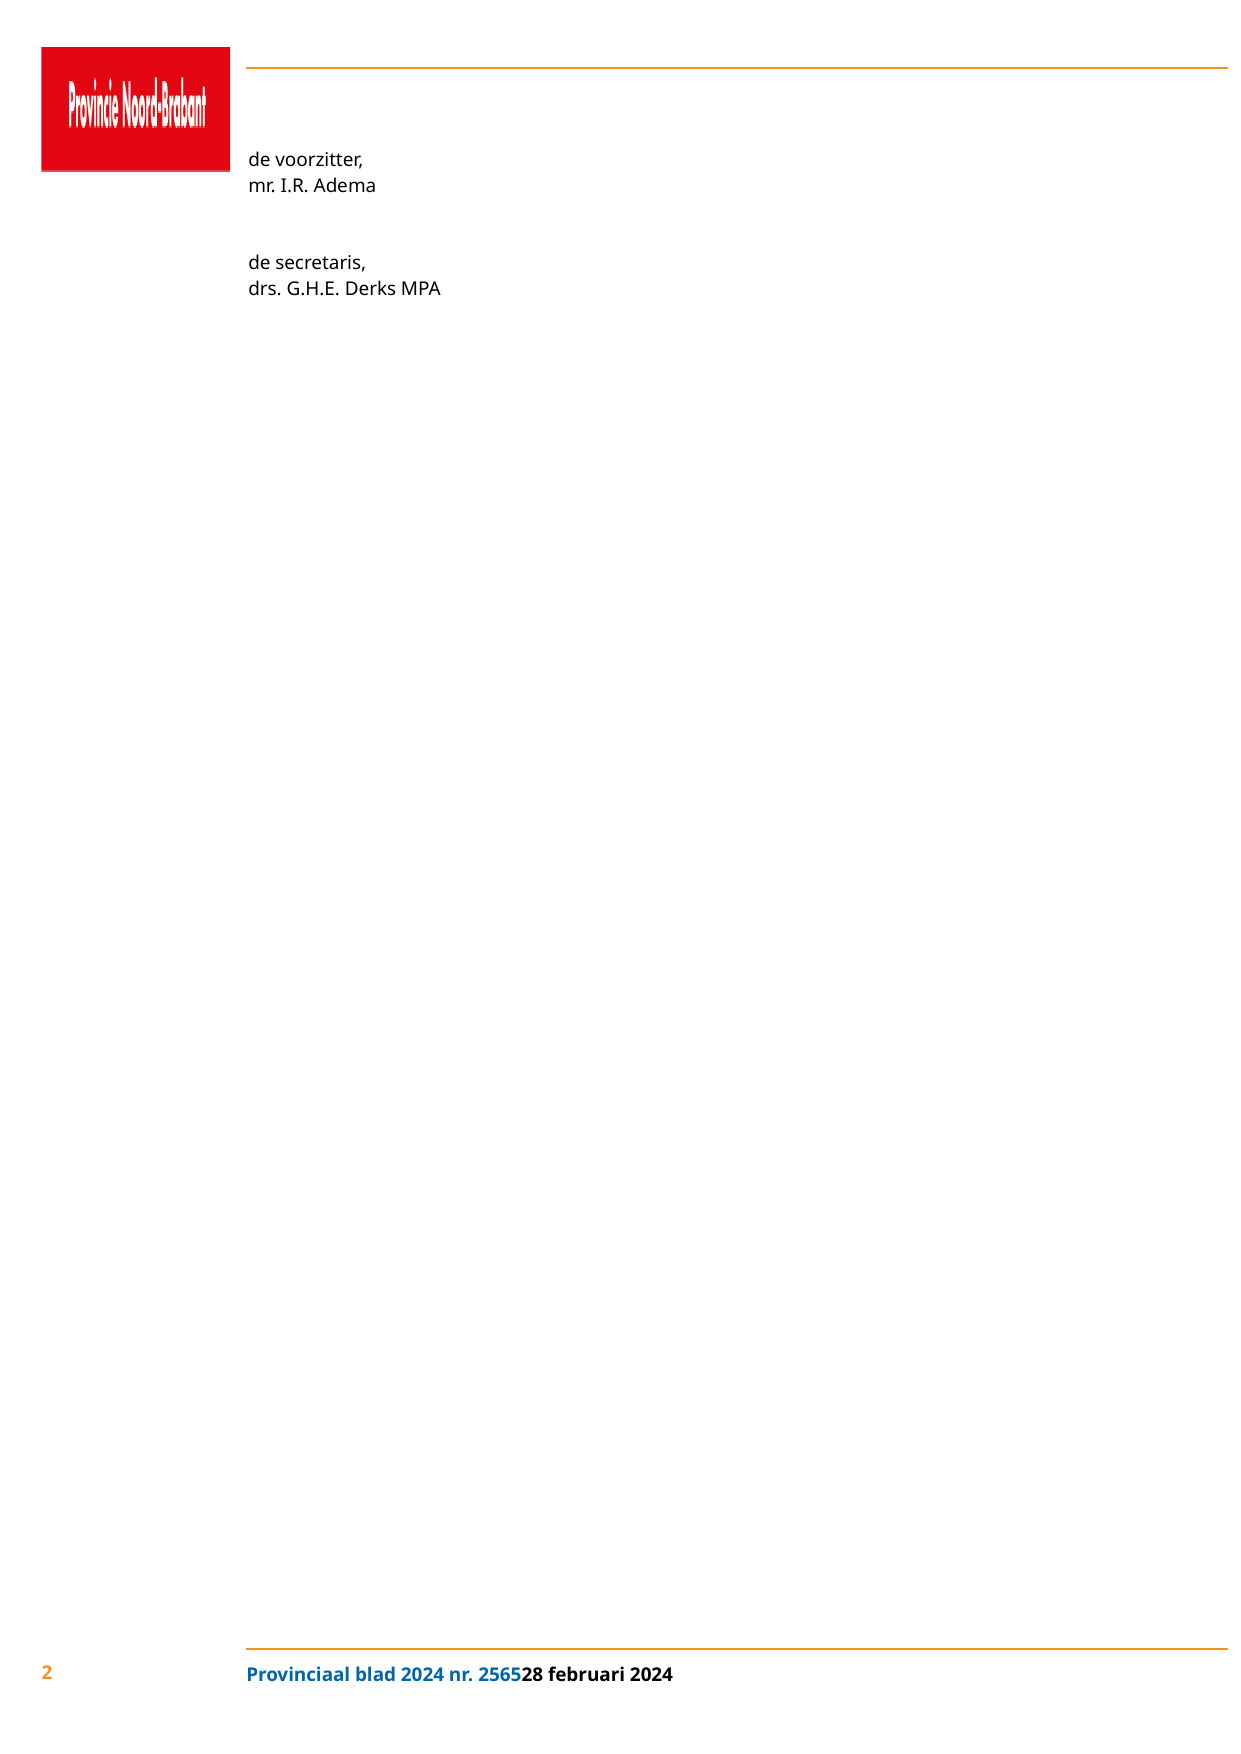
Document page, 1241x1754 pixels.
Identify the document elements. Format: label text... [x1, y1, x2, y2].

text de secretaris, [248, 249, 1152, 275]
text mr. I.R. Adema [248, 172, 1152, 198]
text drs. G.H.E. Derks MPA [248, 275, 1152, 301]
text de voorzitter, [248, 146, 1152, 172]
picture [41, 47, 231, 172]
